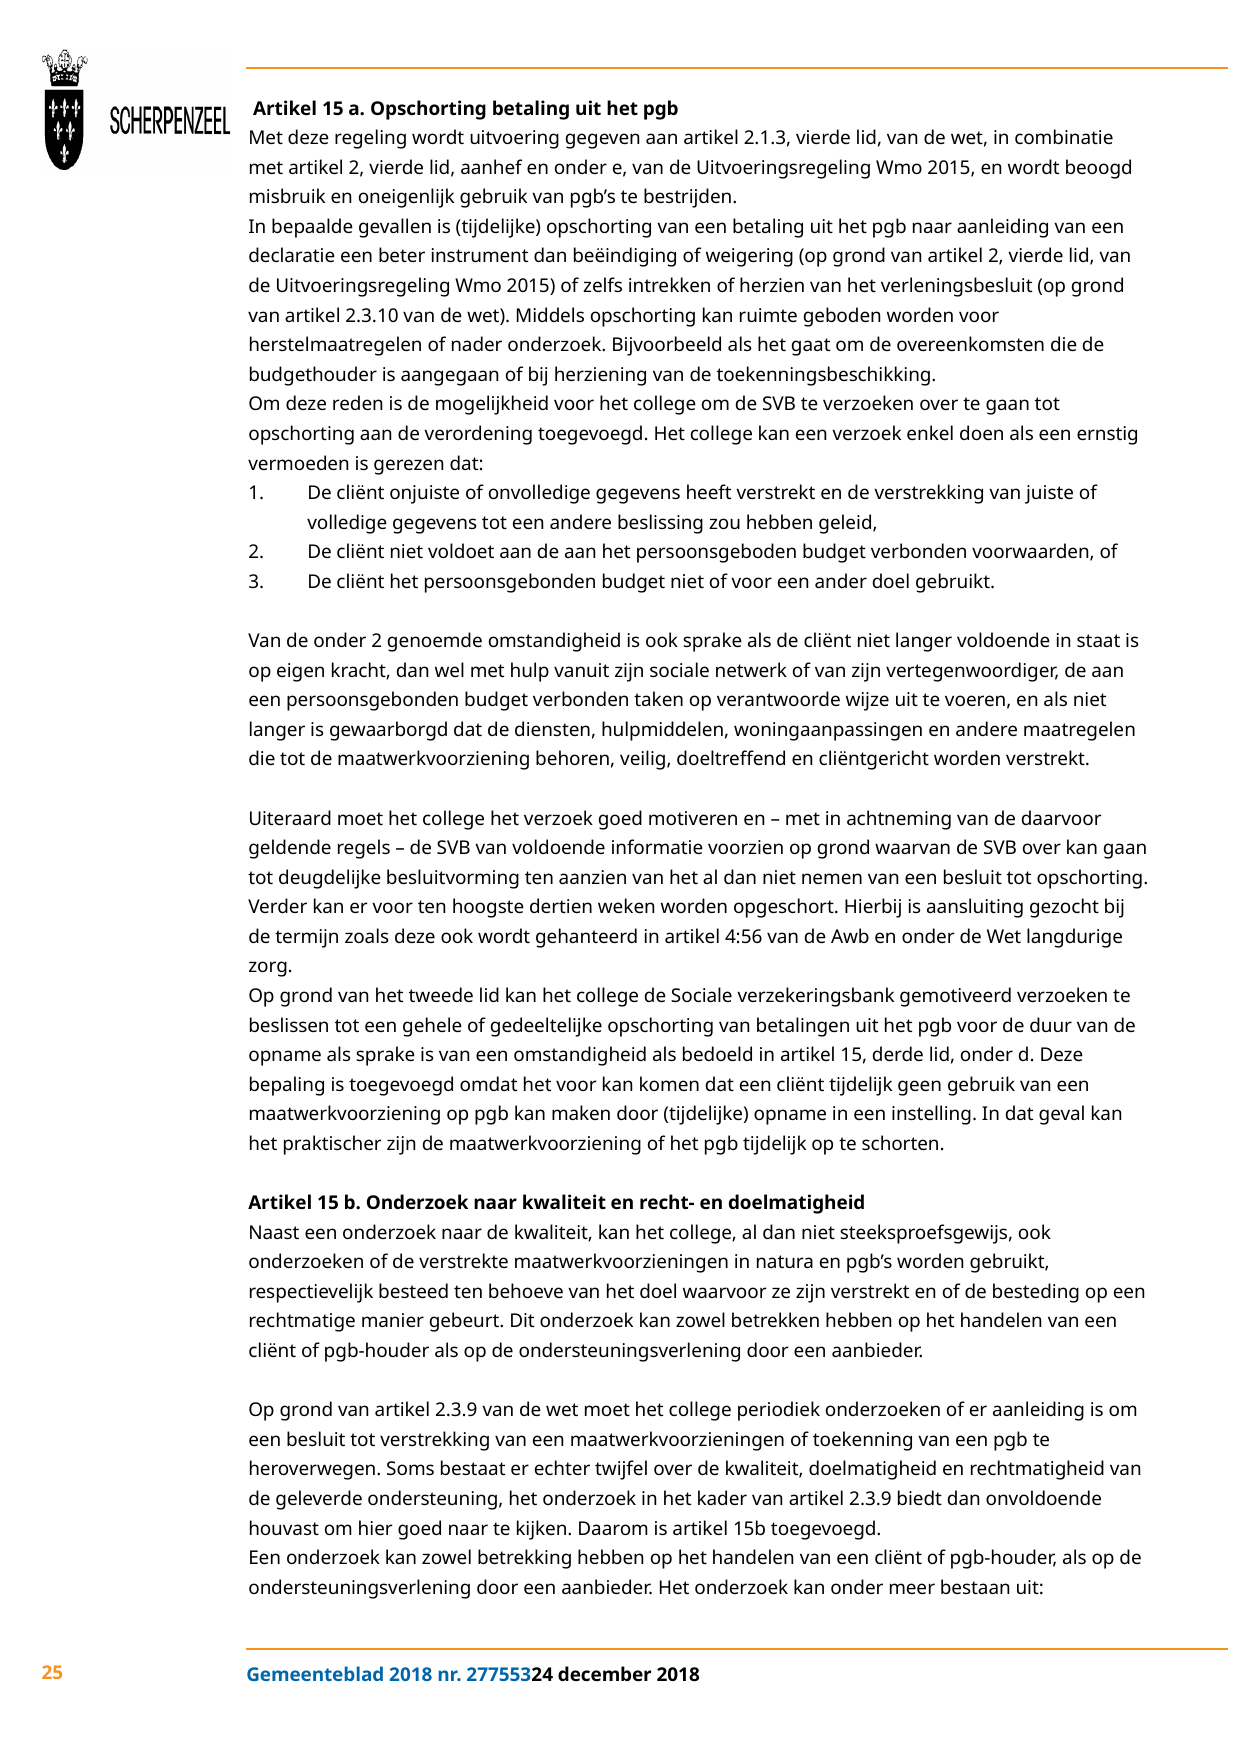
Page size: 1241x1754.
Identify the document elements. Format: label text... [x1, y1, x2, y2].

text Om deze reden is de mogelijkheid voor het college om de SVB te verzoeken over te gaan tot opschorting aan de verordening toegevoegd. Het college kan een verzoek enkel doen als een ernstig vermoeden is gerezen dat: [248, 391, 1152, 476]
text Een onderzoek kan zowel betrekking hebben op het handelen van een cliënt of pgb-houder, als op de ondersteuningsverlening door een aanbieder. Het onderzoek kan onder meer bestaan uit: [248, 1544, 1152, 1600]
text Met deze regeling wordt uitvoering gegeven aan artikel 2.1.3, vierde lid, van de wet, in combinatie met artikel 2, vierde lid, aanhef en onder e, van de Uitvoeringsregeling Wmo 2015, en wordt beoogd misbruik en oneigenlijk gebruik van pgb’s te bestrijden. [248, 124, 1152, 209]
text Naast een onderzoek naar de kwaliteit, kan het college, al dan niet steeksproefsgewijs, ook onderzoeken of de verstrekte maatwerkvoorzieningen in natura en pgb’s worden gebruikt, respectievelijk besteed ten behoeve van het doel waarvoor ze zijn verstrekt en of de besteding op een rechtmatige manier gebeurt. Dit onderzoek kan zowel betrekken hebben op het handelen van een cliënt of pgb-houder als op de ondersteuningsverlening door een aanbieder. [248, 1219, 1152, 1363]
text In bepaalde gevallen is (tijdelijke) opschorting van een betaling uit het pgb naar aanleiding van een declaratie een beter instrument dan beëindiging of weigering (op grond van artikel 2, vierde lid, van de Uitvoeringsregeling Wmo 2015) of zelfs intrekken of herzien van het verleningsbesluit (op grond van artikel 2.3.10 van de wet). Middels opschorting kan ruimte geboden worden voor herstelmaatregelen of nader onderzoek. Bijvoorbeeld als het gaat om de overeenkomsten die de budgethouder is aangegaan of bij herziening van de toekenningsbeschikking. [248, 213, 1152, 387]
text Artikel 15 b. Onderzoek naar kwaliteit en recht- en doelmatigheid [248, 1189, 1152, 1215]
text Op grond van het tweede lid kan het college de Sociale verzekeringsbank gemotiveerd verzoeken te beslissen tot een gehele of gedeeltelijke opschorting van betalingen uit het pgb voor de duur van de opname als sprake is van een omstandigheid als bedoeld in artikel 15, derde lid, onder d. Deze bepaling is toegevoegd omdat het voor kan komen dat een cliënt tijdelijk geen gebruik van een maatwerkvoorziening op pgb kan maken door (tijdelijke) opname in een instelling. In dat geval kan het praktischer zijn de maatwerkvoorziening of het pgb tijdelijk op te schorten. [248, 982, 1152, 1156]
list De cliënt niet voldoet aan de aan het persoonsgeboden budget verbonden voorwaarden, of [248, 538, 1152, 564]
text Op grond van artikel 2.3.9 van de wet moet het college periodiek onderzoeken of er aanleiding is om een besluit tot verstrekking van een maatwerkvoorzieningen of toekenning van een pgb te heroverwegen. Soms bestaat er echter twijfel over de kwaliteit, doelmatigheid en rechtmatigheid van de geleverde ondersteuning, het onderzoek in het kader van artikel 2.3.9 biedt dan onvoldoende houvast om hier goed naar te kijken. Daarom is artikel 15b toegevoegd. [248, 1396, 1152, 1541]
text Artikel 15 a. Opschorting betaling uit het pgb [248, 95, 1152, 121]
list De cliënt onjuiste of onvolledige gegevens heeft verstrekt en de verstrekking van juiste of volledige gegevens tot een andere beslissing zou hebben geleid, [248, 479, 1152, 535]
text Van de onder 2 genoemde omstandigheid is ook sprake als de cliënt niet langer voldoende in staat is op eigen kracht, dan wel met hulp vanuit zijn sociale netwerk of van zijn vertegenwoordiger, de aan een persoonsgebonden budget verbonden taken op verantwoorde wijze uit te voeren, en als niet langer is gewaarborgd dat de diensten, hulpmiddelen, woningaanpassingen en andere maatregelen die tot de maatwerkvoorziening behoren, veilig, doeltreffend en cliëntgericht worden verstrekt. [248, 627, 1152, 771]
text Uiteraard moet het college het verzoek goed motiveren en – met in achtneming van de daarvoor geldende regels – de SVB van voldoende informatie voorzien op grond waarvan de SVB over kan gaan tot deugdelijke besluitvorming ten aanzien van het al dan niet nemen van een besluit tot opschorting. Verder kan er voor ten hoogste dertien weken worden opgeschort. Hierbij is aansluiting gezocht bij de termijn zoals deze ook wordt gehanteerd in artikel 4:56 van de Awb en onder de Wet langdurige zorg. [248, 805, 1152, 978]
picture [41, 47, 231, 172]
list De cliënt het persoonsgebonden budget niet of voor een ander doel gebruikt. [248, 568, 1152, 594]
